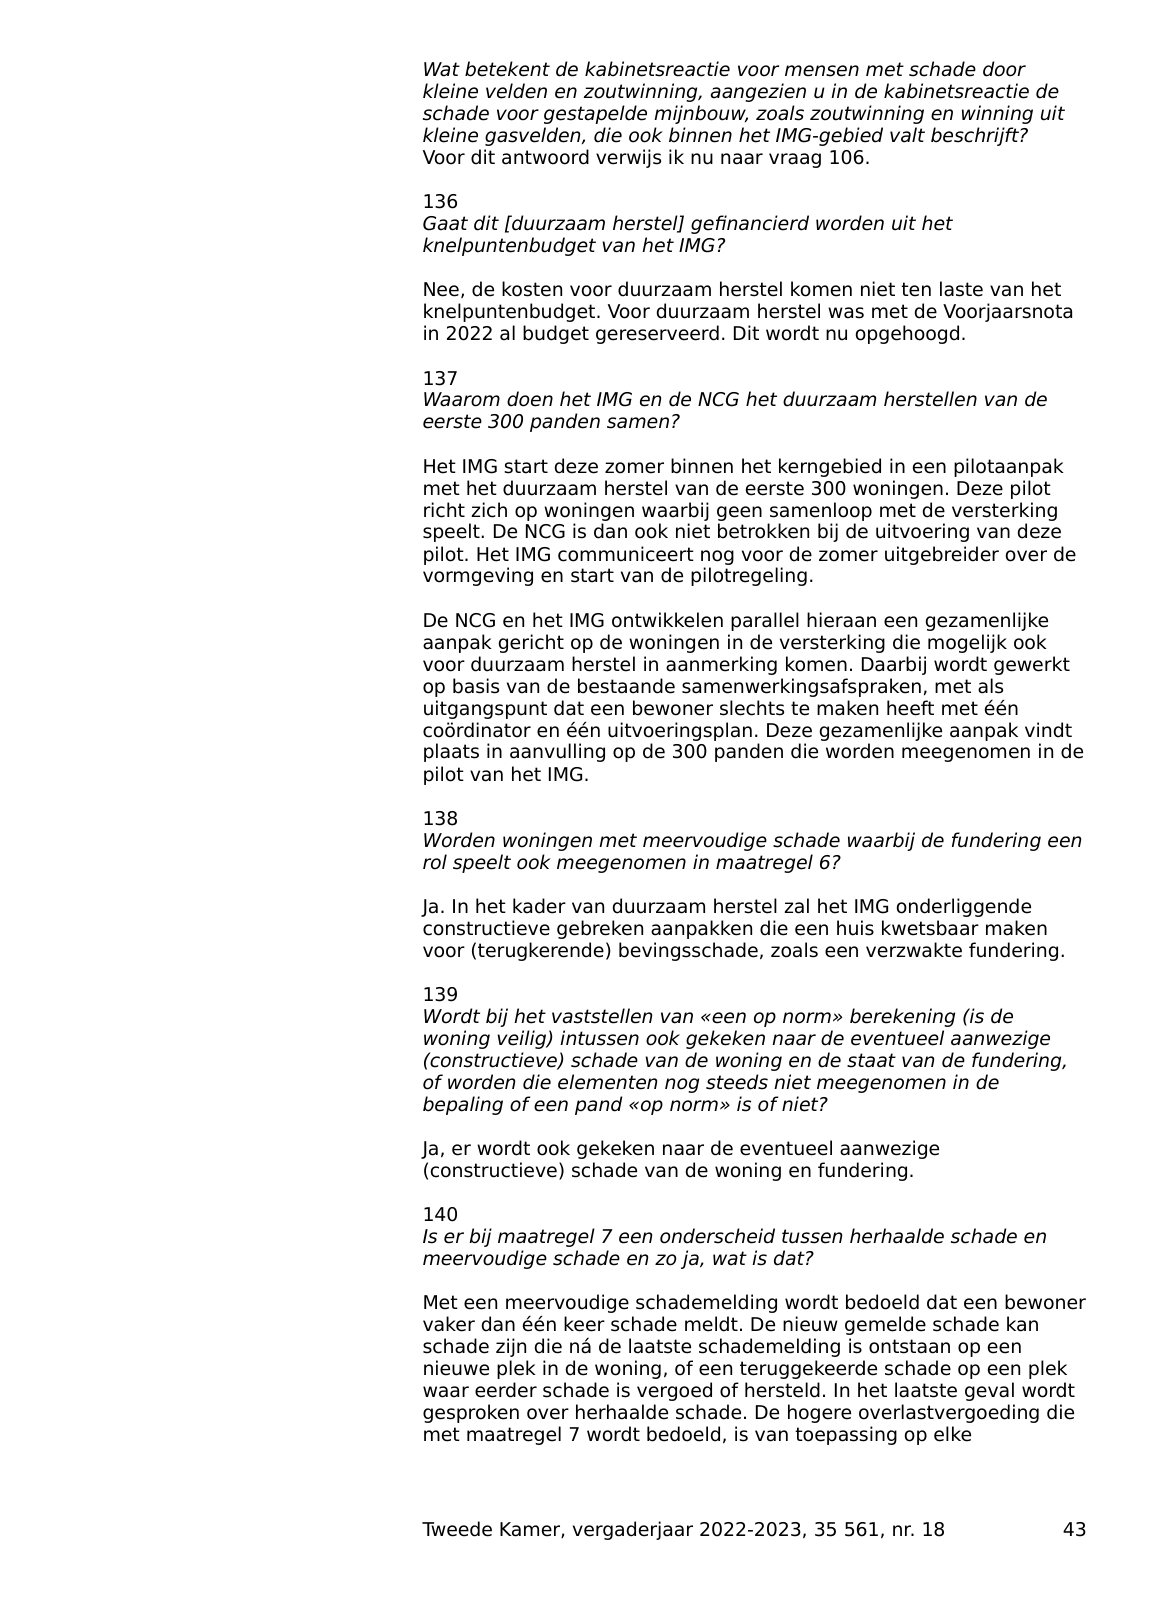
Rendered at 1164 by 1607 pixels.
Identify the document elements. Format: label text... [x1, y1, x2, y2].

text 140 [422, 1204, 1087, 1226]
text Het IMG start deze zomer binnen het kerngebied in een pilotaanpak met het duurzaam herstel van de eerste 300 woningen. Deze pilot richt zich op woningen waarbij geen samenloop met de versterking speelt. De NCG is dan ook niet betrokken bij de uitvoering van deze pilot. Het IMG communiceert nog voor de zomer uitgebreider over de vormgeving en start van de pilotregeling. [422, 456, 1087, 587]
text Worden woningen met meervoudige schade waarbij de fundering een rol speelt ook meegenomen in maatregel 6? [422, 829, 1087, 873]
text Wordt bij het vaststellen van «een op norm» berekening (is de woning veilig) intussen ook gekeken naar de eventueel aanwezige (constructieve) schade van de woning en de staat van de fundering, of worden die elementen nog steeds niet meegenomen in de bepaling of een pand «op norm» is of niet? [422, 1006, 1087, 1116]
text Nee, de kosten voor duurzaam herstel komen niet ten laste van het knelpuntenbudget. Voor duurzaam herstel was met de Voorjaarsnota in 2022 al budget gereserveerd. Dit wordt nu opgehoogd. [422, 279, 1087, 345]
text Wat betekent de kabinetsreactie voor mensen met schade door kleine velden en zoutwinning, aangezien u in de kabinetsreactie de schade voor gestapelde mijnbouw, zoals zoutwinning en winning uit kleine gasvelden, die ook binnen het IMG-gebied valt beschrijft? [422, 59, 1087, 147]
text 136 [422, 191, 1087, 213]
text De NCG en het IMG ontwikkelen parallel hieraan een gezamenlijke aanpak gericht op de woningen in de versterking die mogelijk ook voor duurzaam herstel in aanmerking komen. Daarbij wordt gewerkt op basis van de bestaande samenwerkingsafspraken, met als uitgangspunt dat een bewoner slechts te maken heeft met één coördinator en één uitvoeringsplan. Deze gezamenlijke aanpak vindt plaats in aanvulling op de 300 panden die worden meegenomen in de pilot van het IMG. [422, 609, 1087, 785]
text Gaat dit [duurzaam herstel] gefinancierd worden uit het knelpuntenbudget van het IMG? [422, 213, 1087, 257]
text Voor dit antwoord verwijs ik nu naar vraag 106. [422, 147, 1087, 169]
text Is er bij maatregel 7 een onderscheid tussen herhaalde schade en meervoudige schade en zo ja, wat is dat? [422, 1226, 1087, 1270]
text Waarom doen het IMG en de NCG het duurzaam herstellen van de eerste 300 panden samen? [422, 389, 1087, 433]
text 137 [422, 367, 1087, 389]
text Ja, er wordt ook gekeken naar de eventueel aanwezige (constructieve) schade van de woning en fundering. [422, 1138, 1087, 1182]
text Met een meervoudige schademelding wordt bedoeld dat een bewoner vaker dan één keer schade meldt. De nieuw gemelde schade kan schade zijn die ná de laatste schademelding is ontstaan op een nieuwe plek in de woning, of een teruggekeerde schade op een plek waar eerder schade is vergoed of hersteld. In het laatste geval wordt gesproken over herhaalde schade. De hogere overlastvergoeding die met maatregel 7 wordt bedoeld, is van toepassing op elke [422, 1292, 1087, 1446]
text 139 [422, 984, 1087, 1006]
text Ja. In het kader van duurzaam herstel zal het IMG onderliggende constructieve gebreken aanpakken die een huis kwetsbaar maken voor (terugkerende) bevingsschade, zoals een verzwakte fundering. [422, 896, 1087, 962]
text 138 [422, 808, 1087, 829]
